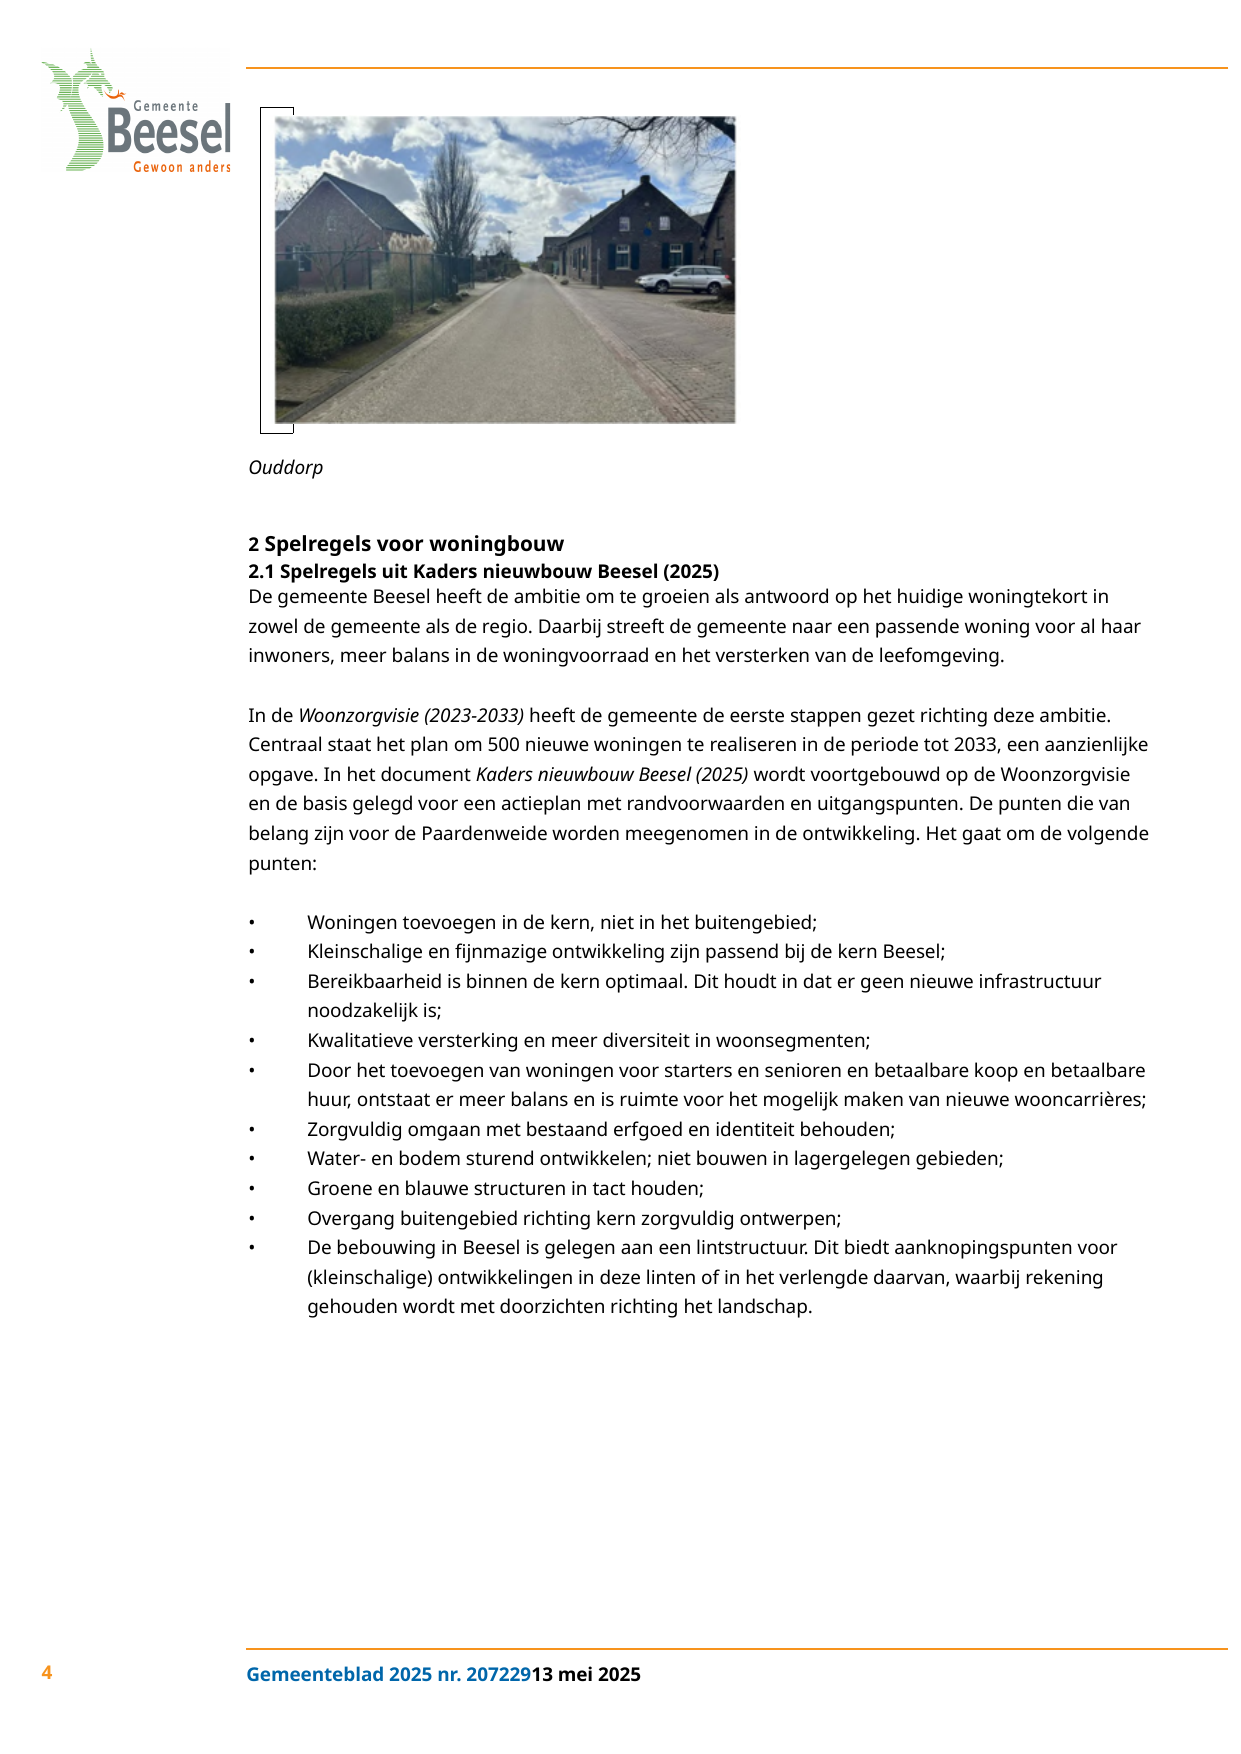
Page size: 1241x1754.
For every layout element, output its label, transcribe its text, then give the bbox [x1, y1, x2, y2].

text De gemeente Beesel heeft de ambitie om te groeien als antwoord op het huidige woningtekort in zowel de gemeente als de regio. Daarbij streeft de gemeente naar een passende woning voor al haar inwoners, meer balans in de woningvoorraad en het versterken van de leefomgeving. [248, 583, 1152, 668]
text In de Woonzorgvisie (2023-2033) heeft de gemeente de eerste stappen gezet richting deze ambitie. Centraal staat het plan om 500 nieuwe woningen te realiseren in de periode tot 2033, een aanzienlijke opgave. In het document Kaders nieuwbouw Beesel (2025) wordt voortgebouwd op de Woonzorgvisie en de basis gelegd voor een actieplan met randvoorwaarden en uitgangspunten. De punten die van belang zijn voor de Paardenweide worden meegenomen in de ontwikkeling. Het gaat om de volgende punten: [248, 702, 1152, 876]
text 2 Spelregels voor woningbouw [248, 529, 1152, 558]
list Zorgvuldig omgaan met bestaand erfgoed en identiteit behouden; [248, 1116, 1152, 1142]
picture [268, 115, 742, 424]
picture [41, 47, 231, 172]
list Kwalitatieve versterking en meer diversiteit in woonsegmenten; [248, 1027, 1152, 1053]
list Water- en bodem sturend ontwikkelen; niet bouwen in lagergelegen gebieden; [248, 1146, 1152, 1171]
list Kleinschalige en fijnmazige ontwikkeling zijn passend bij de kern Beesel; [248, 938, 1152, 964]
list Overgang buitengebied richting kern zorgvuldig ontwerpen; [248, 1205, 1152, 1231]
list Bereikbaarheid is binnen de kern optimaal. Dit houdt in dat er geen nieuwe infrastructuur noodzakelijk is; [248, 968, 1152, 1023]
list De bebouwing in Beesel is gelegen aan een lintstructuur. Dit biedt aanknopingspunten voor (kleinschalige) ontwikkelingen in deze linten of in het verlengde daarvan, waarbij rekening gehouden wordt met doorzichten richting het landschap. [248, 1234, 1152, 1319]
list Woningen toevoegen in de kern, niet in het buitengebied; [248, 909, 1152, 935]
text Ouddorp [248, 454, 1152, 480]
text 2.1 Spelregels uit Kaders nieuwbouw Beesel (2025) [248, 558, 1152, 583]
list Groene en blauwe structuren in tact houden; [248, 1175, 1152, 1201]
list Door het toevoegen van woningen voor starters en senioren en betaalbare koop en betaalbare huur, ontstaat er meer balans en is ruimte voor het mogelijk maken van nieuwe wooncarrières; [248, 1057, 1152, 1112]
